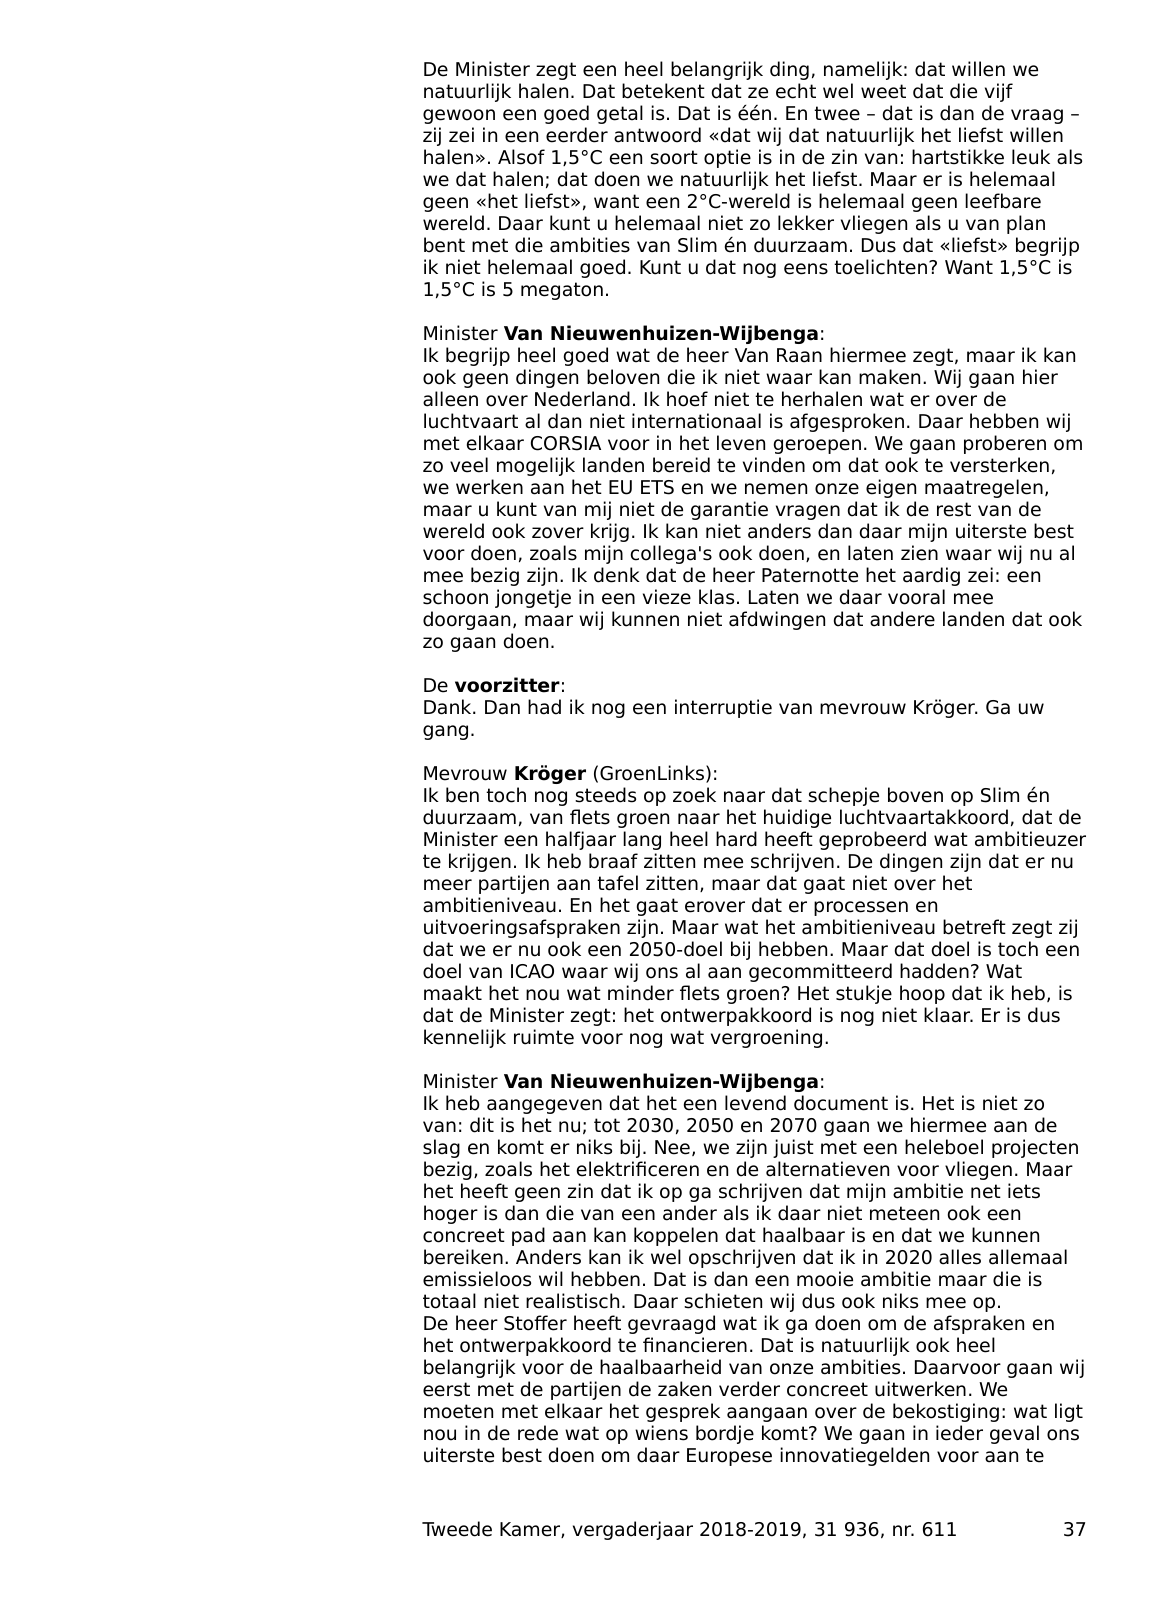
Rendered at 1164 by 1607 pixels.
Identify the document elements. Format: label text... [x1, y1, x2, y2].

text Dank. Dan had ik nog een interruptie van mevrouw Kröger. Ga uw gang. [422, 697, 1087, 741]
text Ik ben toch nog steeds op zoek naar dat schepje boven op Slim én duurzaam, van flets groen naar het huidige luchtvaartakkoord, dat de Minister een halfjaar lang heel hard heeft geprobeerd wat ambitieuzer te krijgen. Ik heb braaf zitten mee schrijven. De dingen zijn dat er nu meer partijen aan tafel zitten, maar dat gaat niet over het ambitieniveau. En het gaat erover dat er processen en uitvoeringsafspraken zijn. Maar wat het ambitieniveau betreft zegt zij dat we er nu ook een 2050-doel bij hebben. Maar dat doel is toch een doel van ICAO waar wij ons al aan gecommitteerd hadden? Wat maakt het nou wat minder flets groen? Het stukje hoop dat ik heb, is dat de Minister zegt: het ontwerpakkoord is nog niet klaar. Er is dus kennelijk ruimte voor nog wat vergroening. [422, 785, 1087, 1049]
text De Minister zegt een heel belangrijk ding, namelijk: dat willen we natuurlijk halen. Dat betekent dat ze echt wel weet dat die vijf gewoon een goed getal is. Dat is één. En twee – dat is dan de vraag – zij zei in een eerder antwoord «dat wij dat natuurlijk het liefst willen halen». Alsof 1,5°C een soort optie is in de zin van: hartstikke leuk als we dat halen; dat doen we natuurlijk het liefst. Maar er is helemaal geen «het liefst», want een 2°C-wereld is helemaal geen leefbare wereld. Daar kunt u helemaal niet zo lekker vliegen als u van plan bent met die ambities van Slim én duurzaam. Dus dat «liefst» begrijp ik niet helemaal goed. Kunt u dat nog eens toelichten? Want 1,5°C is 1,5°C is 5 megaton. [422, 59, 1087, 301]
text De heer Stoffer heeft gevraagd wat ik ga doen om de afspraken en het ontwerpakkoord te financieren. Dat is natuurlijk ook heel belangrijk voor de haalbaarheid van onze ambities. Daarvoor gaan wij eerst met de partijen de zaken verder concreet uitwerken. We moeten met elkaar het gesprek aangaan over de bekostiging: wat ligt nou in de rede wat op wiens bordje komt? We gaan in ieder geval ons uiterste best doen om daar Europese innovatiegelden voor aan te [422, 1313, 1087, 1467]
text De voorzitter: [422, 675, 1087, 697]
text Mevrouw Kröger (GroenLinks): [422, 763, 1087, 785]
text Ik heb aangegeven dat het een levend document is. Het is niet zo van: dit is het nu; tot 2030, 2050 en 2070 gaan we hiermee aan de slag en komt er niks bij. Nee, we zijn juist met een heleboel projecten bezig, zoals het elektrificeren en de alternatieven voor vliegen. Maar het heeft geen zin dat ik op ga schrijven dat mijn ambitie net iets hoger is dan die van een ander als ik daar niet meteen ook een concreet pad aan kan koppelen dat haalbaar is en dat we kunnen bereiken. Anders kan ik wel opschrijven dat ik in 2020 alles allemaal emissieloos wil hebben. Dat is dan een mooie ambitie maar die is totaal niet realistisch. Daar schieten wij dus ook niks mee op. [422, 1093, 1087, 1313]
text Ik begrijp heel goed wat de heer Van Raan hiermee zegt, maar ik kan ook geen dingen beloven die ik niet waar kan maken. Wij gaan hier alleen over Nederland. Ik hoef niet te herhalen wat er over de luchtvaart al dan niet internationaal is afgesproken. Daar hebben wij met elkaar CORSIA voor in het leven geroepen. We gaan proberen om zo veel mogelijk landen bereid te vinden om dat ook te versterken, we werken aan het EU ETS en we nemen onze eigen maatregelen, maar u kunt van mij niet de garantie vragen dat ik de rest van de wereld ook zover krijg. Ik kan niet anders dan daar mijn uiterste best voor doen, zoals mijn collega's ook doen, en laten zien waar wij nu al mee bezig zijn. Ik denk dat de heer Paternotte het aardig zei: een schoon jongetje in een vieze klas. Laten we daar vooral mee doorgaan, maar wij kunnen niet afdwingen dat andere landen dat ook zo gaan doen. [422, 345, 1087, 653]
text Minister Van Nieuwenhuizen-Wijbenga: [422, 323, 1087, 345]
text Minister Van Nieuwenhuizen-Wijbenga: [422, 1071, 1087, 1093]
